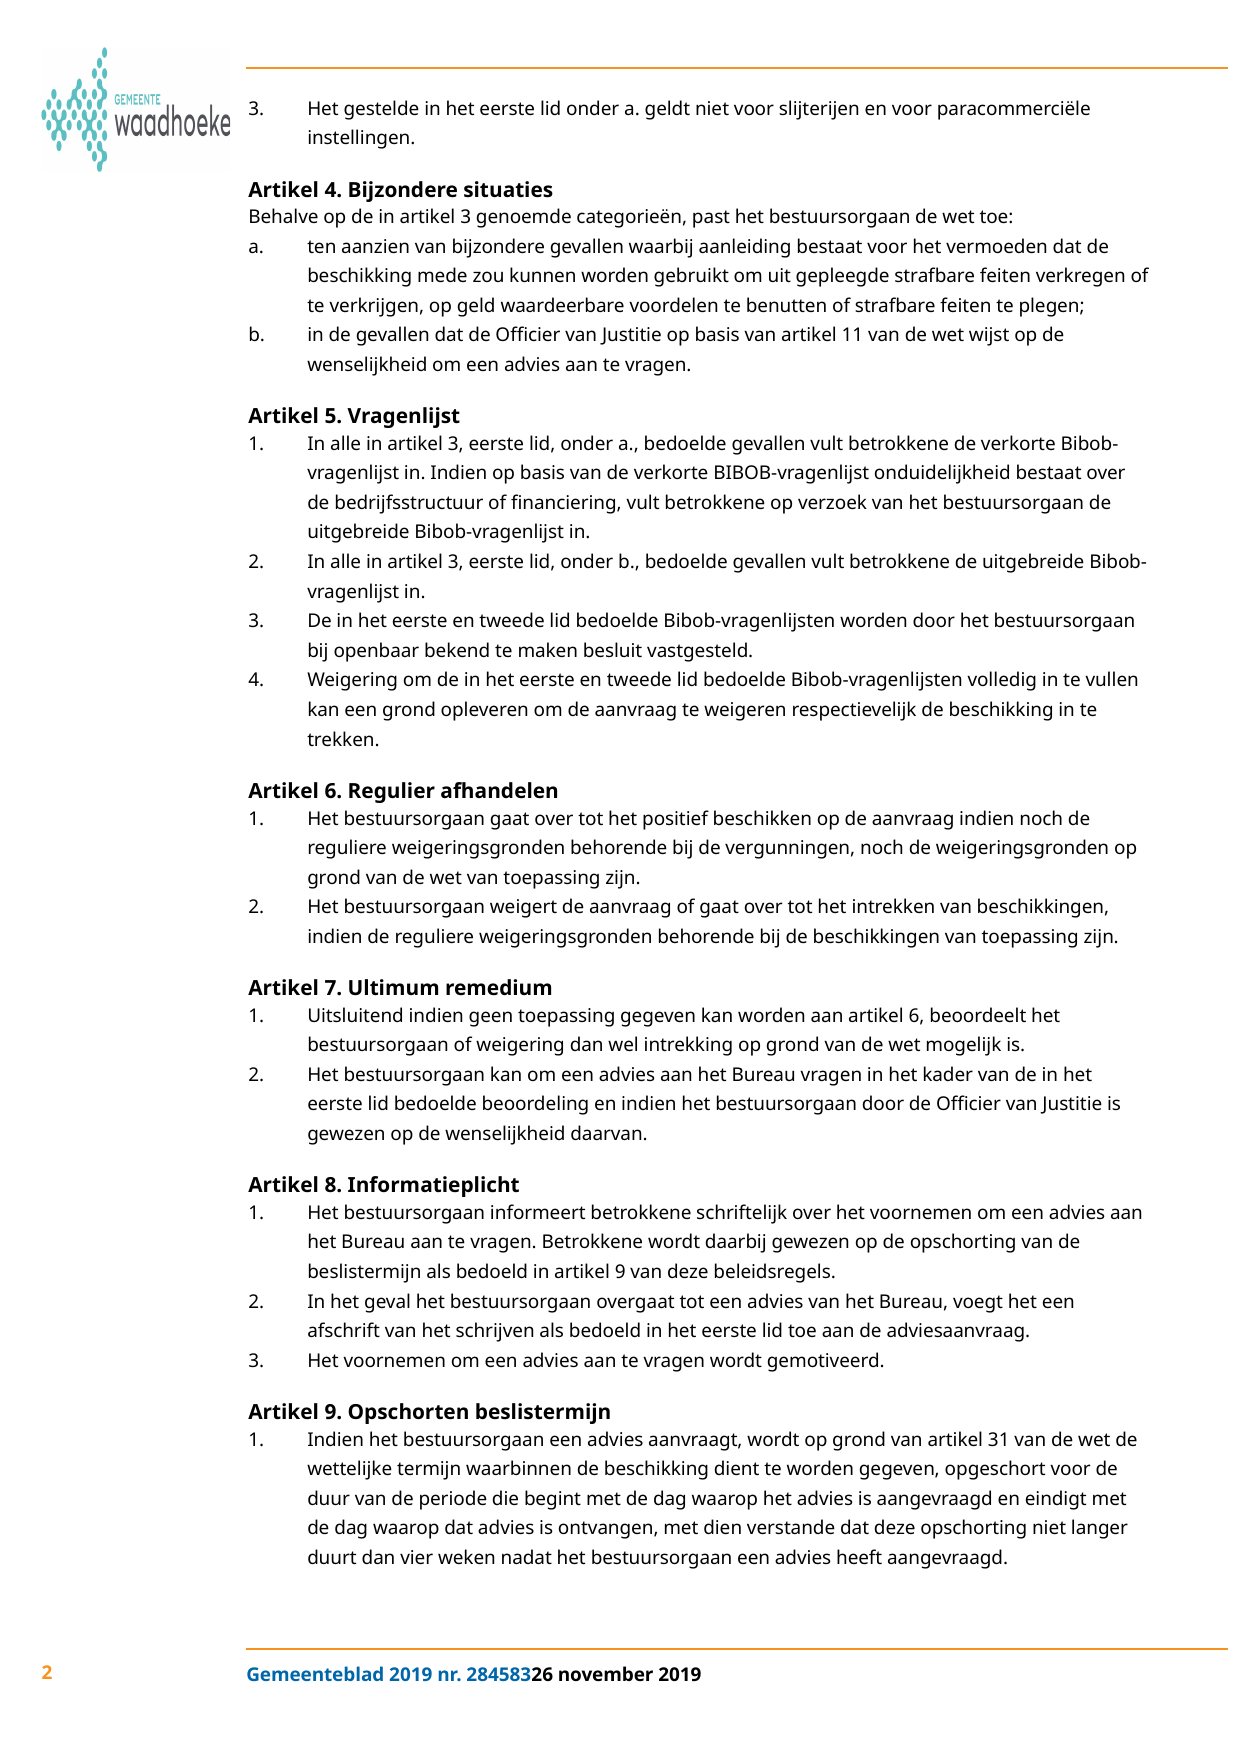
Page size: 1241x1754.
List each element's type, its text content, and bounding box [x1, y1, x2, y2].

list Het bestuursorgaan kan om een advies aan het Bureau vragen in het kader van de in het eerste lid bedoelde beoordeling en indien het bestuursorgaan door de Officier van Justitie is gewezen op de wenselijkheid daarvan. [248, 1061, 1152, 1146]
text Behalve op de in artikel 3 genoemde categorieën, past het bestuursorgaan de wet toe: [248, 203, 1152, 229]
list in de gevallen dat de Officier van Justitie op basis van artikel 11 van de wet wijst op de wenselijkheid om een advies aan te vragen. [248, 322, 1152, 377]
list De in het eerste en tweede lid bedoelde Bibob-vragenlijsten worden door het bestuursorgaan bij openbaar bekend te maken besluit vastgesteld. [248, 607, 1152, 663]
text Artikel 4. Bijzondere situaties [248, 175, 1152, 203]
picture [41, 47, 231, 172]
list Het bestuursorgaan gaat over tot het positief beschikken op de aanvraag indien noch de reguliere weigeringsgronden behorende bij de vergunningen, noch de weigeringsgronden op grond van de wet van toepassing zijn. [248, 805, 1152, 889]
list Het gestelde in het eerste lid onder a. geldt niet voor slijterijen en voor paracommerciële instellingen. [248, 95, 1152, 150]
list Weigering om de in het eerste en tweede lid bedoelde Bibob-vragenlijsten volledig in te vullen kan een grond opleveren om de aanvraag te weigeren respectievelijk de beschikking in te trekken. [248, 667, 1152, 752]
text Artikel 6. Regulier afhandelen [248, 776, 1152, 805]
text Artikel 8. Informatieplicht [248, 1171, 1152, 1199]
list Het bestuursorgaan weigert de aanvraag of gaat over tot het intrekken van beschikkingen, indien de reguliere weigeringsgronden behorende bij de beschikkingen van toepassing zijn. [248, 893, 1152, 949]
list Het voornemen om een advies aan te vragen wordt gemotiveerd. [248, 1347, 1152, 1373]
list Indien het bestuursorgaan een advies aanvraagt, wordt op grond van artikel 31 van de wet de wettelijke termijn waarbinnen de beschikking dient te worden gegeven, opgeschort voor de duur van de periode die begint met de dag waarop het advies is aangevraagd en eindigt met de dag waarop dat advies is ontvangen, met dien verstande dat deze opschorting niet langer duurt dan vier weken nadat het bestuursorgaan een advies heeft aangevraagd. [248, 1426, 1152, 1570]
list ten aanzien van bijzondere gevallen waarbij aanleiding bestaat voor het vermoeden dat de beschikking mede zou kunnen worden gebruikt om uit gepleegde strafbare feiten verkregen of te verkrijgen, op geld waardeerbare voordelen te benutten of strafbare feiten te plegen; [248, 233, 1152, 318]
list In het geval het bestuursorgaan overgaat tot een advies van het Bureau, voegt het een afschrift van het schrijven als bedoeld in het eerste lid toe aan de adviesaanvraag. [248, 1288, 1152, 1343]
list Het bestuursorgaan informeert betrokkene schriftelijk over het voornemen om een advies aan het Bureau aan te vragen. Betrokkene wordt daarbij gewezen op de opschorting van de beslistermijn als bedoeld in artikel 9 van deze beleidsregels. [248, 1199, 1152, 1284]
list Uitsluitend indien geen toepassing gegeven kan worden aan artikel 6, beoordeelt het bestuursorgaan of weigering dan wel intrekking op grond van de wet mogelijk is. [248, 1002, 1152, 1057]
list In alle in artikel 3, eerste lid, onder a., bedoelde gevallen vult betrokkene de verkorte Bibob-vragenlijst in. Indien op basis van de verkorte BIBOB-vragenlijst onduidelijkheid bestaat over de bedrijfsstructuur of financiering, vult betrokkene op verzoek van het bestuursorgaan de uitgebreide Bibob-vragenlijst in. [248, 430, 1152, 544]
text Artikel 9. Opschorten beslistermijn [248, 1397, 1152, 1426]
text Artikel 5. Vragenlijst [248, 402, 1152, 430]
list In alle in artikel 3, eerste lid, onder b., bedoelde gevallen vult betrokkene de uitgebreide Bibob-vragenlijst in. [248, 548, 1152, 604]
text Artikel 7. Ultimum remedium [248, 973, 1152, 1002]
